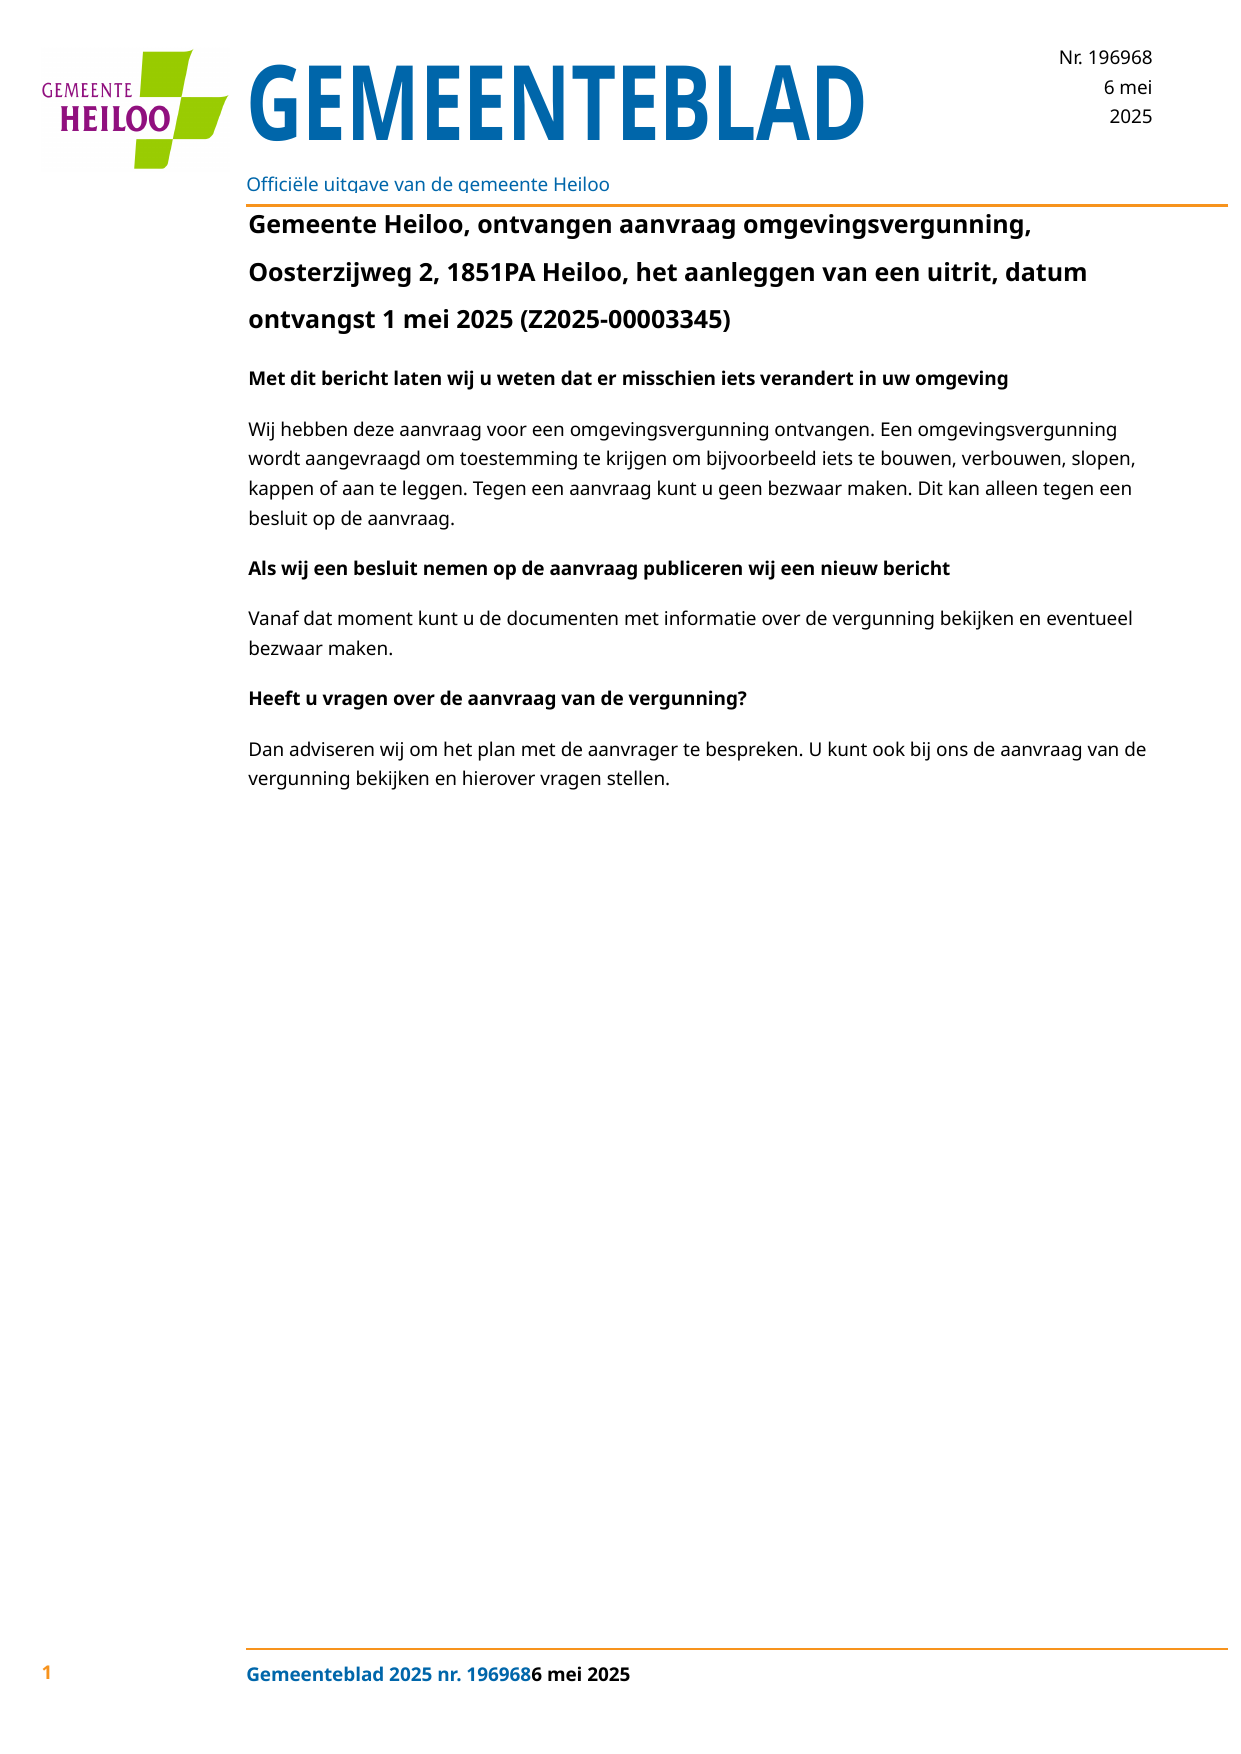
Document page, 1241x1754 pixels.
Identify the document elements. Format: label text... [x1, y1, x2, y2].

text Gemeente Heiloo, ontvangen aanvraag omgevingsvergunning, Oosterzijweg 2, 1851PA Heiloo, het aanleggen van een uitrit, datum ontvangst 1 mei 2025 (Z2025-00003345) [248, 207, 1152, 336]
text Vanaf dat moment kunt u de documenten met informatie over de vergunning bekijken en eventueel bezwaar maken. [248, 606, 1152, 661]
text Wij hebben deze aanvraag voor een omgevingsvergunning ontvangen. Een omgevingsvergunning wordt aangevraagd om toestemming te krijgen om bijvoorbeeld iets te bouwen, verbouwen, slopen, kappen of aan te leggen. Tegen een aanvraag kunt u geen bezwaar maken. Dit kan alleen tegen een besluit op de aanvraag. [248, 416, 1152, 530]
text Dan adviseren wij om het plan met de aanvrager te bespreken. U kunt ook bij ons de aanvraag van de vergunning bekijken en hierover vragen stellen. [248, 736, 1152, 791]
text Als wij een besluit nemen op de aanvraag publiceren wij een nieuw bericht [248, 555, 1152, 581]
picture [41, 47, 231, 172]
text Heeft u vragen over de aanvraag van de vergunning? [248, 686, 1152, 711]
text Met dit bericht laten wij u weten dat er misschien iets verandert in uw omgeving [248, 366, 1152, 391]
